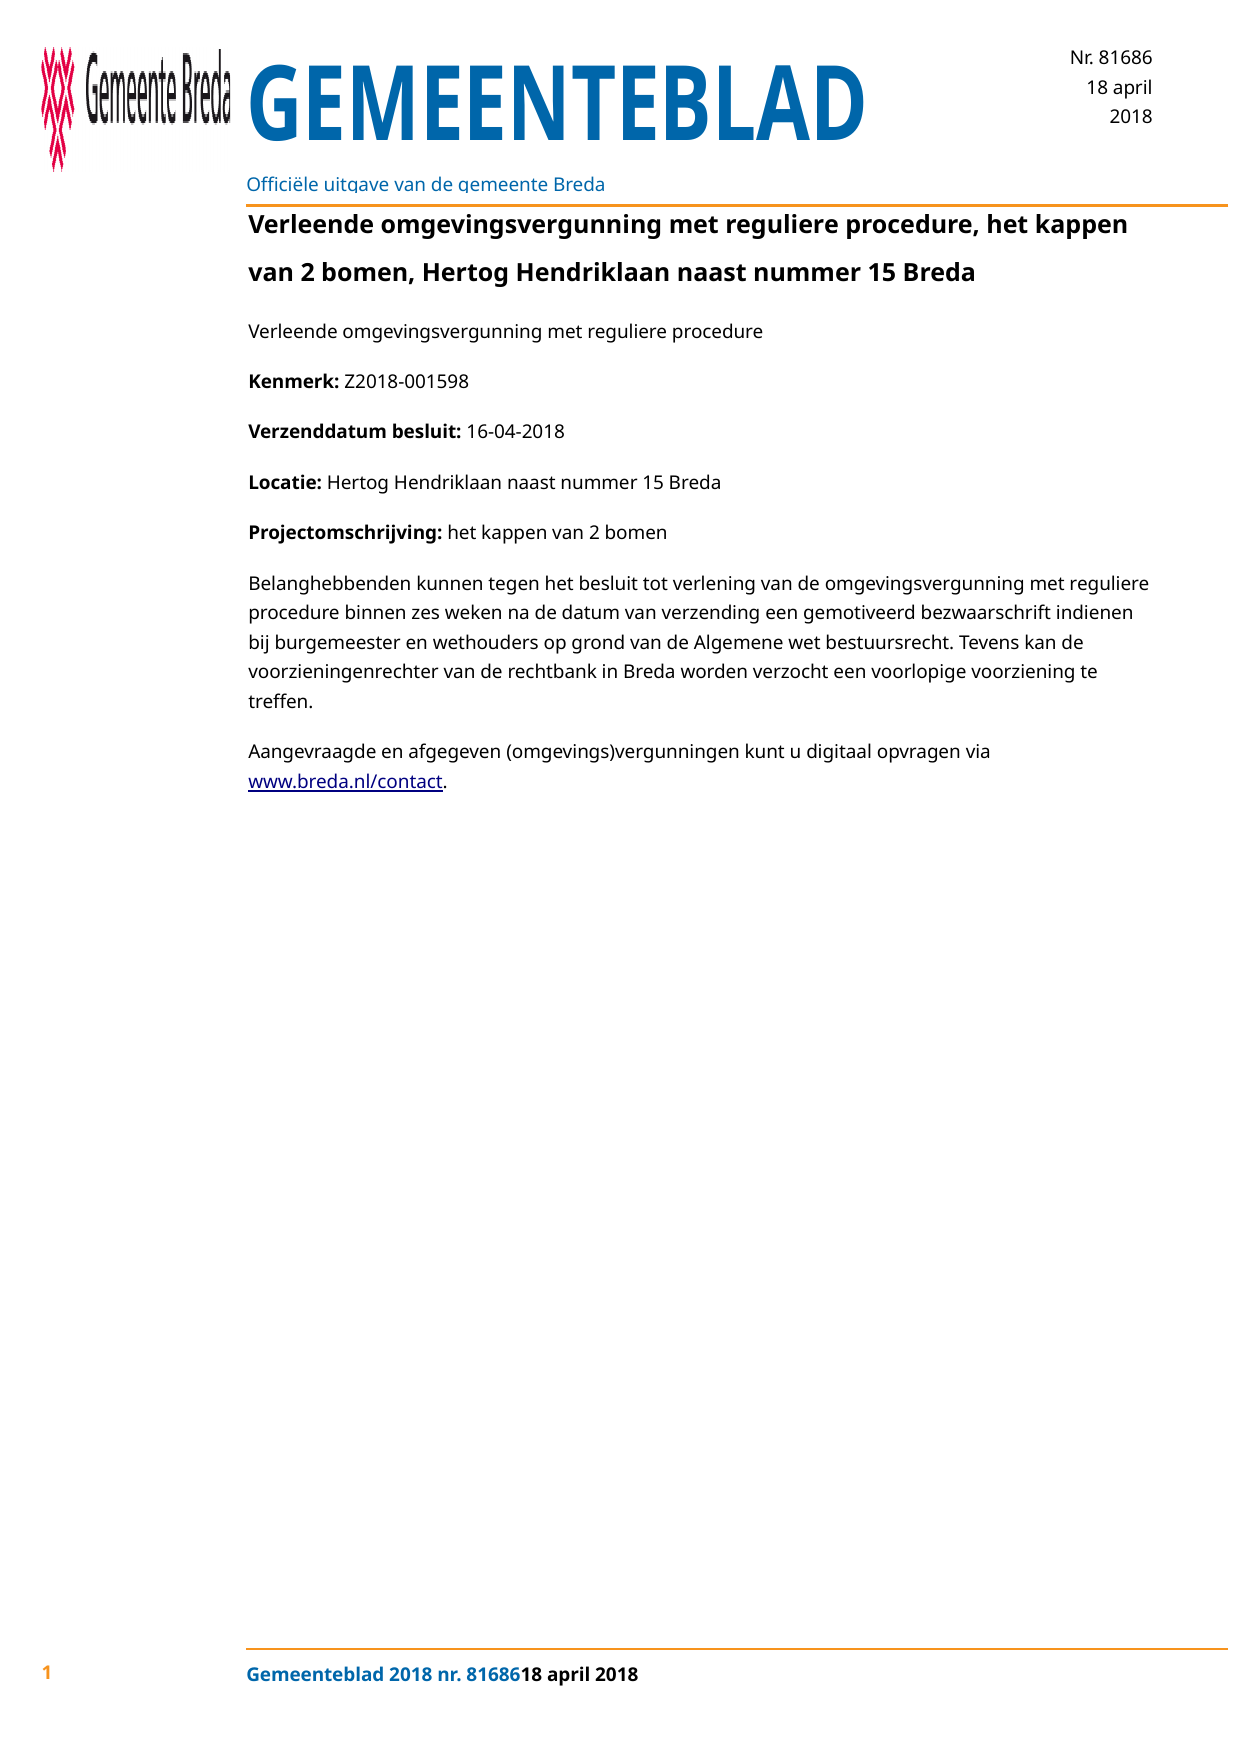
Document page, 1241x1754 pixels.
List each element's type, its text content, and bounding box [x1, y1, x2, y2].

text Verleende omgevingsvergunning met reguliere procedure, het kappen van 2 bomen, Hertog Hendriklaan naast nummer 15 Breda [248, 207, 1152, 288]
text Kenmerk: Z2018-001598 [248, 368, 1152, 394]
text Locatie: Hertog Hendriklaan naast nummer 15 Breda [248, 469, 1152, 495]
text Verzenddatum besluit: 16-04-2018 [248, 419, 1152, 444]
text Projectomschrijving: het kappen van 2 bomen [248, 519, 1152, 545]
text Aangevraagde en afgegeven (omgevings)vergunningen kunt u digitaal opvragen via www.breda.nl/contact. [248, 739, 1152, 794]
text Belanghebbenden kunnen tegen het besluit tot verlening van de omgevingsvergunning met reguliere procedure binnen zes weken na de datum van verzending een gemotiveerd bezwaarschrift indienen bij burgemeester en wethouders op grond van de Algemene wet bestuursrecht. Tevens kan de voorzieningenrechter van de rechtbank in Breda worden verzocht een voorlopige voorziening te treffen. [248, 570, 1152, 714]
picture [41, 47, 231, 172]
text Verleende omgevingsvergunning met reguliere procedure [248, 318, 1152, 344]
